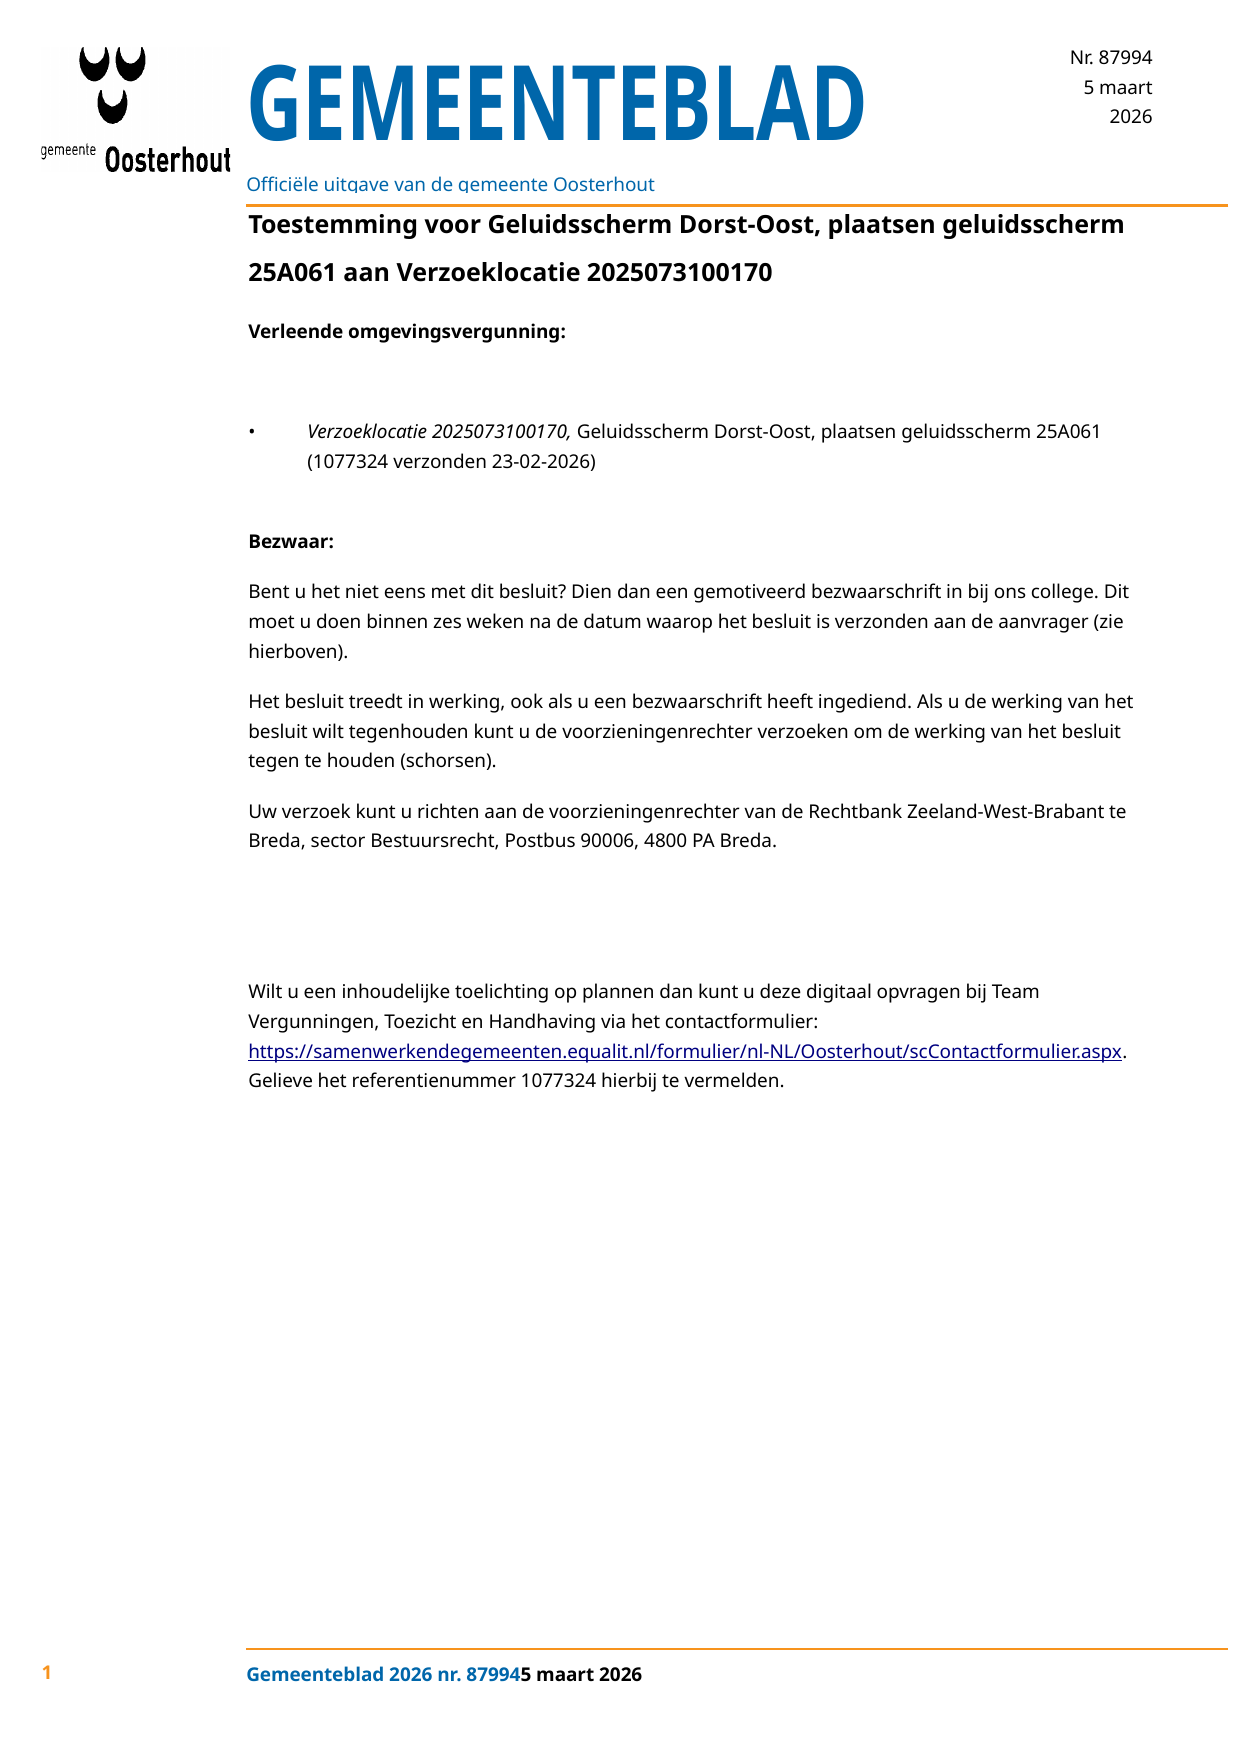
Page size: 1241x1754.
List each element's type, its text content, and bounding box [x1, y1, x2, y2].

text Toestemming voor Geluidsscherm Dorst-Oost, plaatsen geluidsscherm 25A061 aan Verzoeklocatie 2025073100170 [248, 207, 1152, 288]
text Bezwaar: [248, 528, 1152, 554]
list Verzoeklocatie 2025073100170, Geluidsscherm Dorst-Oost, plaatsen geluidsscherm 25A061 (1077324 verzonden 23-02-2026) [248, 419, 1152, 474]
text Wilt u een inhoudelijke toelichting op plannen dan kunt u deze digitaal opvragen bij Team Vergunningen, Toezicht en Handhaving via het contactformulier: https://samenwerkendegemeenten.equalit.nl/formulier/nl-NL/Oosterhout/scContactformulier.aspx. Gelieve het referentienummer 1077324 hierbij te vermelden. [248, 979, 1152, 1093]
text Het besluit treedt in werking, ook als u een bezwaarschrift heeft ingediend. Als u de werking van het besluit wilt tegenhouden kunt u de voorzieningenrechter verzoeken om de werking van het besluit tegen te houden (schorsen). [248, 688, 1152, 773]
text Uw verzoek kunt u richten aan de voorzieningenrechter van de Rechtbank Zeeland-West-Brabant te Breda, sector Bestuursrecht, Postbus 90006, 4800 PA Breda. [248, 798, 1152, 853]
text Verleende omgevingsvergunning: [248, 318, 1152, 344]
text Bent u het niet eens met dit besluit? Dien dan een gemotiveerd bezwaarschrift in bij ons college. Dit moet u doen binnen zes weken na de datum waarop het besluit is verzonden aan de aanvrager (zie hierboven). [248, 579, 1152, 664]
picture [41, 47, 231, 172]
